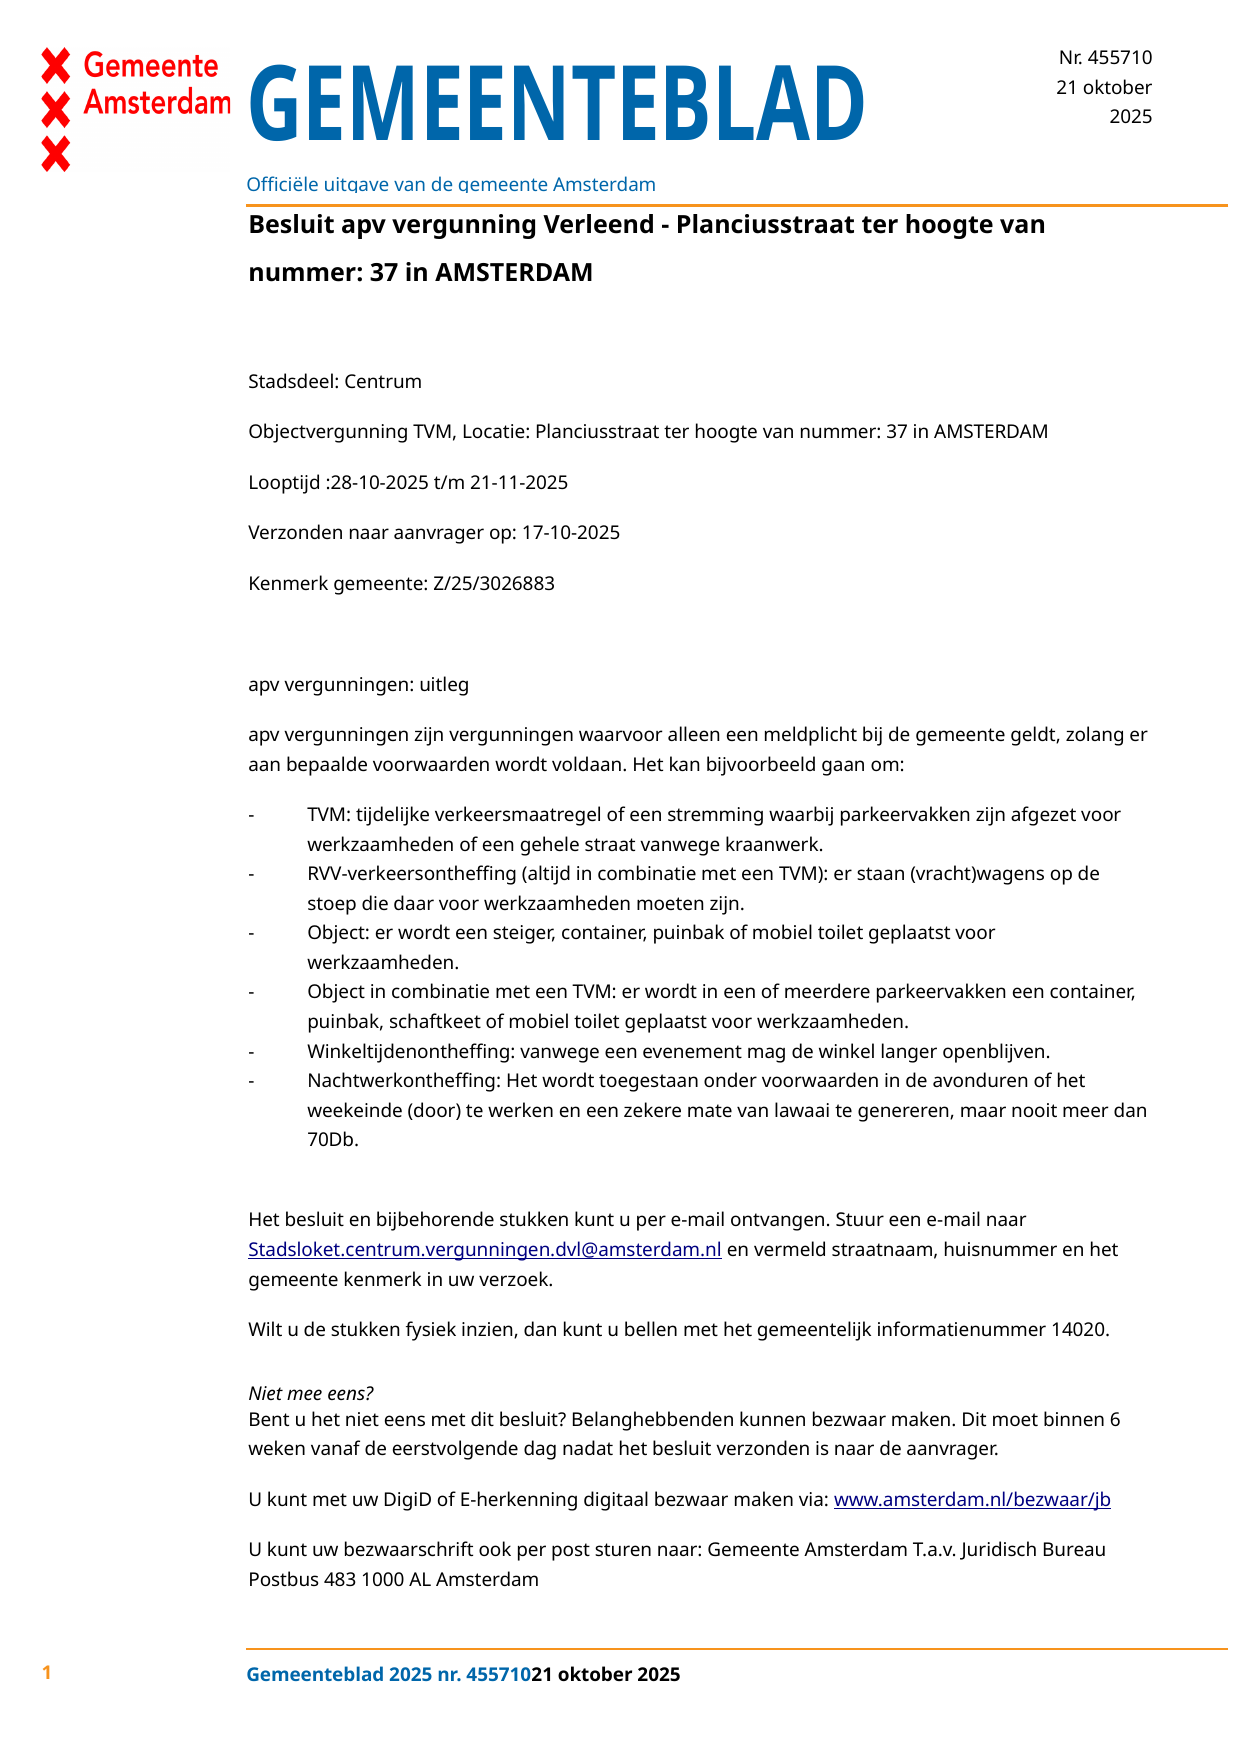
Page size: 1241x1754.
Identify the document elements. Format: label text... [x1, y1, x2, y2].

text Stadsdeel: Centrum [248, 368, 1152, 394]
text Looptijd :28-10-2025 t/m 21-11-2025 [248, 469, 1152, 495]
text U kunt met uw DigiD of E-herkenning digitaal bezwaar maken via: www.amsterdam.nl/bezwaar/jb [248, 1486, 1152, 1512]
text Kenmerk gemeente: Z/25/3026883 [248, 570, 1152, 596]
list RVV-verkeersontheffing (altijd in combinatie met een TVM): er staan (vracht)wagens op de stoep die daar voor werkzaamheden moeten zijn. [248, 860, 1152, 916]
text Objectvergunning TVM, Locatie: Planciusstraat ter hoogte van nummer: 37 in AMSTERDAM [248, 419, 1152, 444]
list TVM: tijdelijke verkeersmaatregel of een stremming waarbij parkeervakken zijn afgezet voor werkzaamheden of een gehele straat vanwege kraanwerk. [248, 801, 1152, 857]
text Verzonden naar aanvrager op: 17-10-2025 [248, 519, 1152, 545]
text apv vergunningen zijn vergunningen waarvoor alleen een meldplicht bij de gemeente geldt, zolang er aan bepaalde voorwaarden wordt voldaan. Het kan bijvoorbeeld gaan om: [248, 721, 1152, 777]
picture [41, 47, 231, 172]
text apv vergunningen: uitleg [248, 671, 1152, 697]
text U kunt uw bezwaarschrift ook per post sturen naar: Gemeente Amsterdam T.a.v. Juridisch Bureau Postbus 483 1000 AL Amsterdam [248, 1536, 1152, 1592]
list Nachtwerkontheffing: Het wordt toegestaan onder voorwaarden in de avonduren of het weekeinde (door) te werken en een zekere mate van lawaai te genereren, maar nooit meer dan 70Db. [248, 1067, 1152, 1152]
text Wilt u de stukken fysiek inzien, dan kunt u bellen met het gemeentelijk informatienummer 14020. [248, 1316, 1152, 1342]
text Niet mee eens? [248, 1380, 1152, 1406]
text Het besluit en bijbehorende stukken kunt u per e-mail ontvangen. Stuur een e-mail naar Stadsloket.centrum.vergunningen.dvl@amsterdam.nl en vermeld straatnaam, huisnummer en het gemeente kenmerk in uw verzoek. [248, 1207, 1152, 1292]
list Object in combinatie met een TVM: er wordt in een of meerdere parkeervakken een container, puinbak, schaftkeet of mobiel toilet geplaatst voor werkzaamheden. [248, 979, 1152, 1034]
text Bent u het niet eens met dit besluit? Belanghebbenden kunnen bezwaar maken. Dit moet binnen 6 weken vanaf de eerstvolgende dag nadat het besluit verzonden is naar de aanvrager. [248, 1406, 1152, 1461]
text Besluit apv vergunning Verleend - Planciusstraat ter hoogte van nummer: 37 in AMSTERDAM [248, 207, 1152, 288]
list Object: er wordt een steiger, container, puinbak of mobiel toilet geplaatst voor werkzaamheden. [248, 919, 1152, 975]
list Winkeltijdenontheffing: vanwege een evenement mag de winkel langer openblijven. [248, 1038, 1152, 1064]
